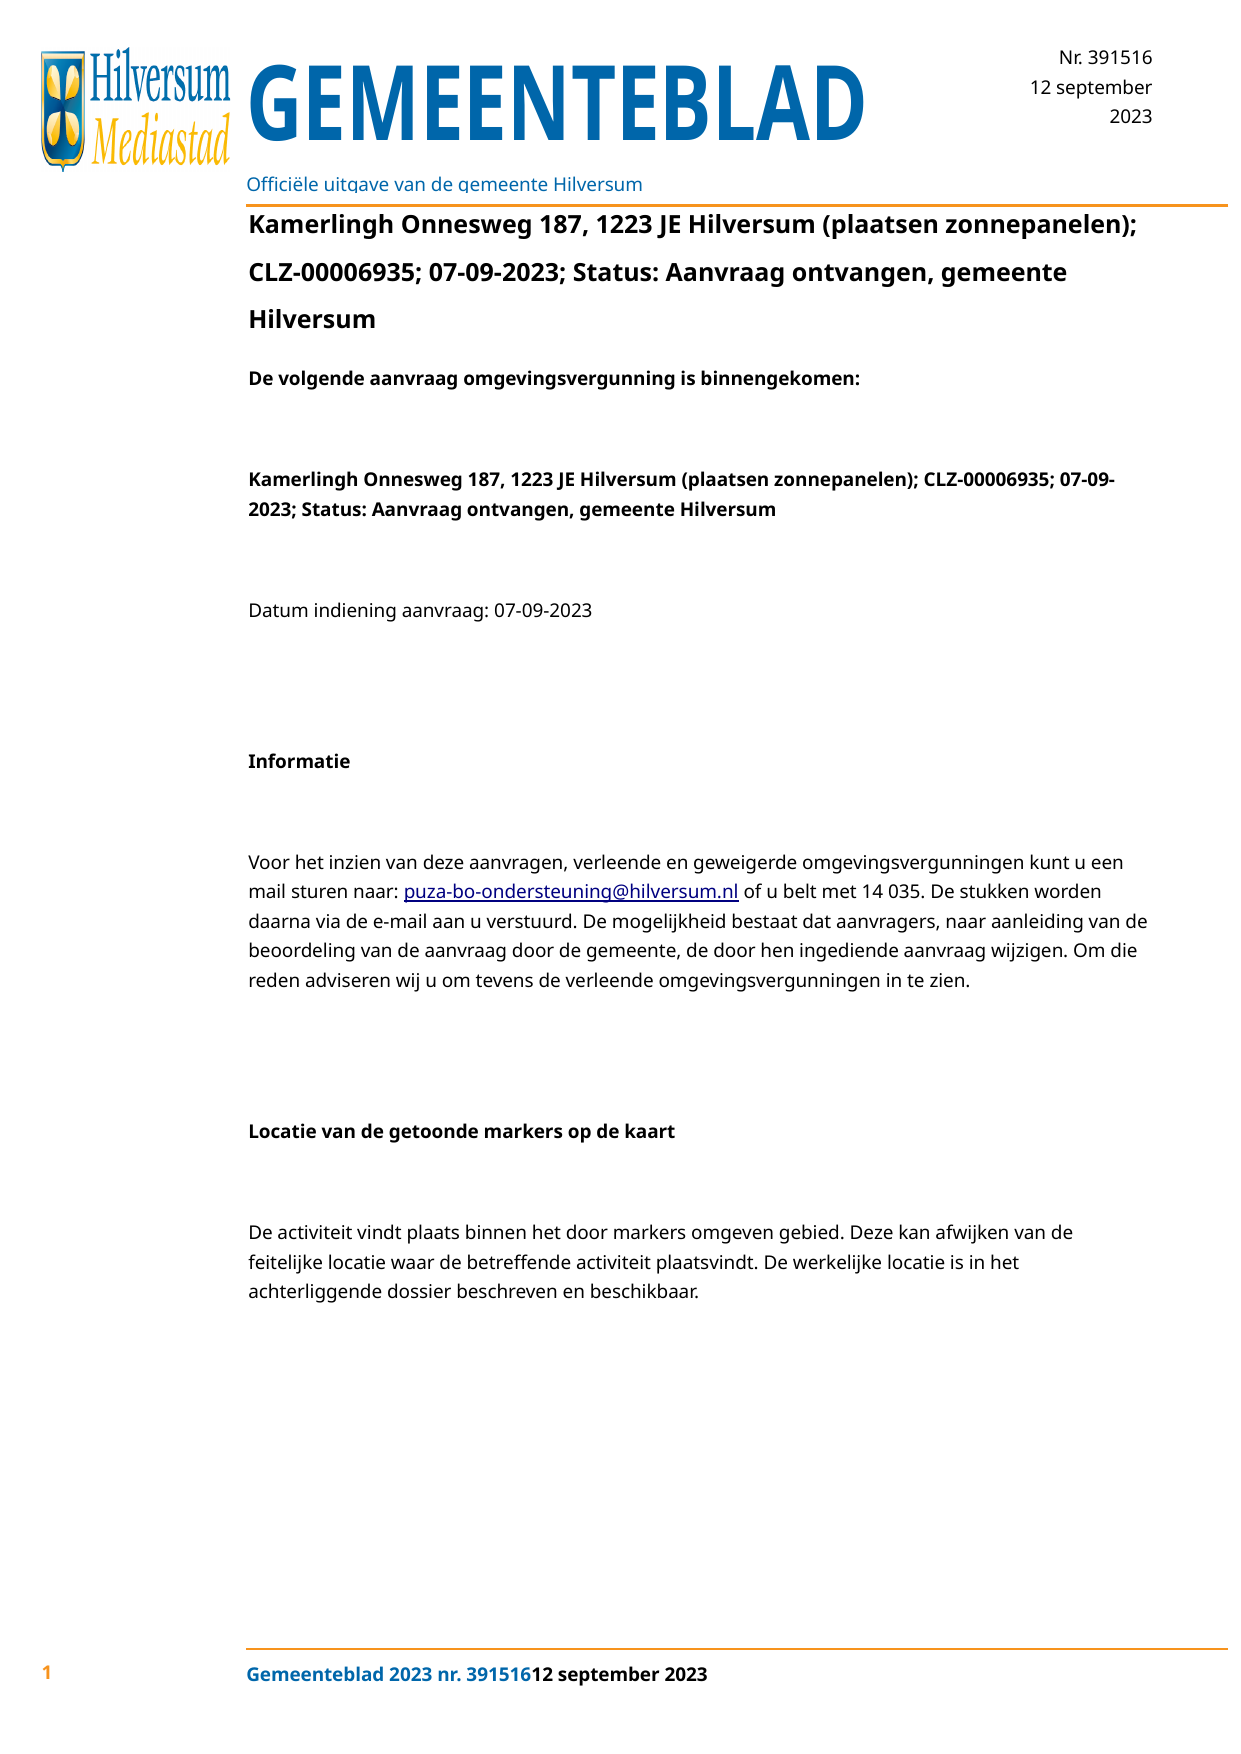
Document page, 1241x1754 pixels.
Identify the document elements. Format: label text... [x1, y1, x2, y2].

text Locatie van de getoonde markers op de kaart [248, 1118, 1152, 1144]
text De activiteit vindt plaats binnen het door markers omgeven gebied. Deze kan afwijken van de feitelijke locatie waar de betreffende activiteit plaatsvindt. De werkelijke locatie is in het achterliggende dossier beschreven en beschikbaar. [248, 1219, 1152, 1304]
text Voor het inzien van deze aanvragen, verleende en geweigerde omgevingsvergunningen kunt u een mail sturen naar: puza-bo-ondersteuning@hilversum.nl of u belt met 14 035. De stukken worden daarna via de e-mail aan u verstuurd. De mogelijkheid bestaat dat aanvragers, naar aanleiding van de beoordeling van de aanvraag door de gemeente, de door hen ingediende aanvraag wijzigen. Om die reden adviseren wij u om tevens de verleende omgevingsvergunningen in te zien. [248, 849, 1152, 993]
text Kamerlingh Onnesweg 187, 1223 JE Hilversum (plaatsen zonnepanelen); CLZ-00006935; 07-09-2023; Status: Aanvraag ontvangen, gemeente Hilversum [248, 466, 1152, 522]
picture [41, 47, 231, 172]
text De volgende aanvraag omgevingsvergunning is binnengekomen: [248, 366, 1152, 391]
text Informatie [248, 748, 1152, 774]
text Kamerlingh Onnesweg 187, 1223 JE Hilversum (plaatsen zonnepanelen); CLZ-00006935; 07-09-2023; Status: Aanvraag ontvangen, gemeente Hilversum [248, 207, 1152, 336]
text Datum indiening aanvraag: 07-09-2023 [248, 597, 1152, 622]
